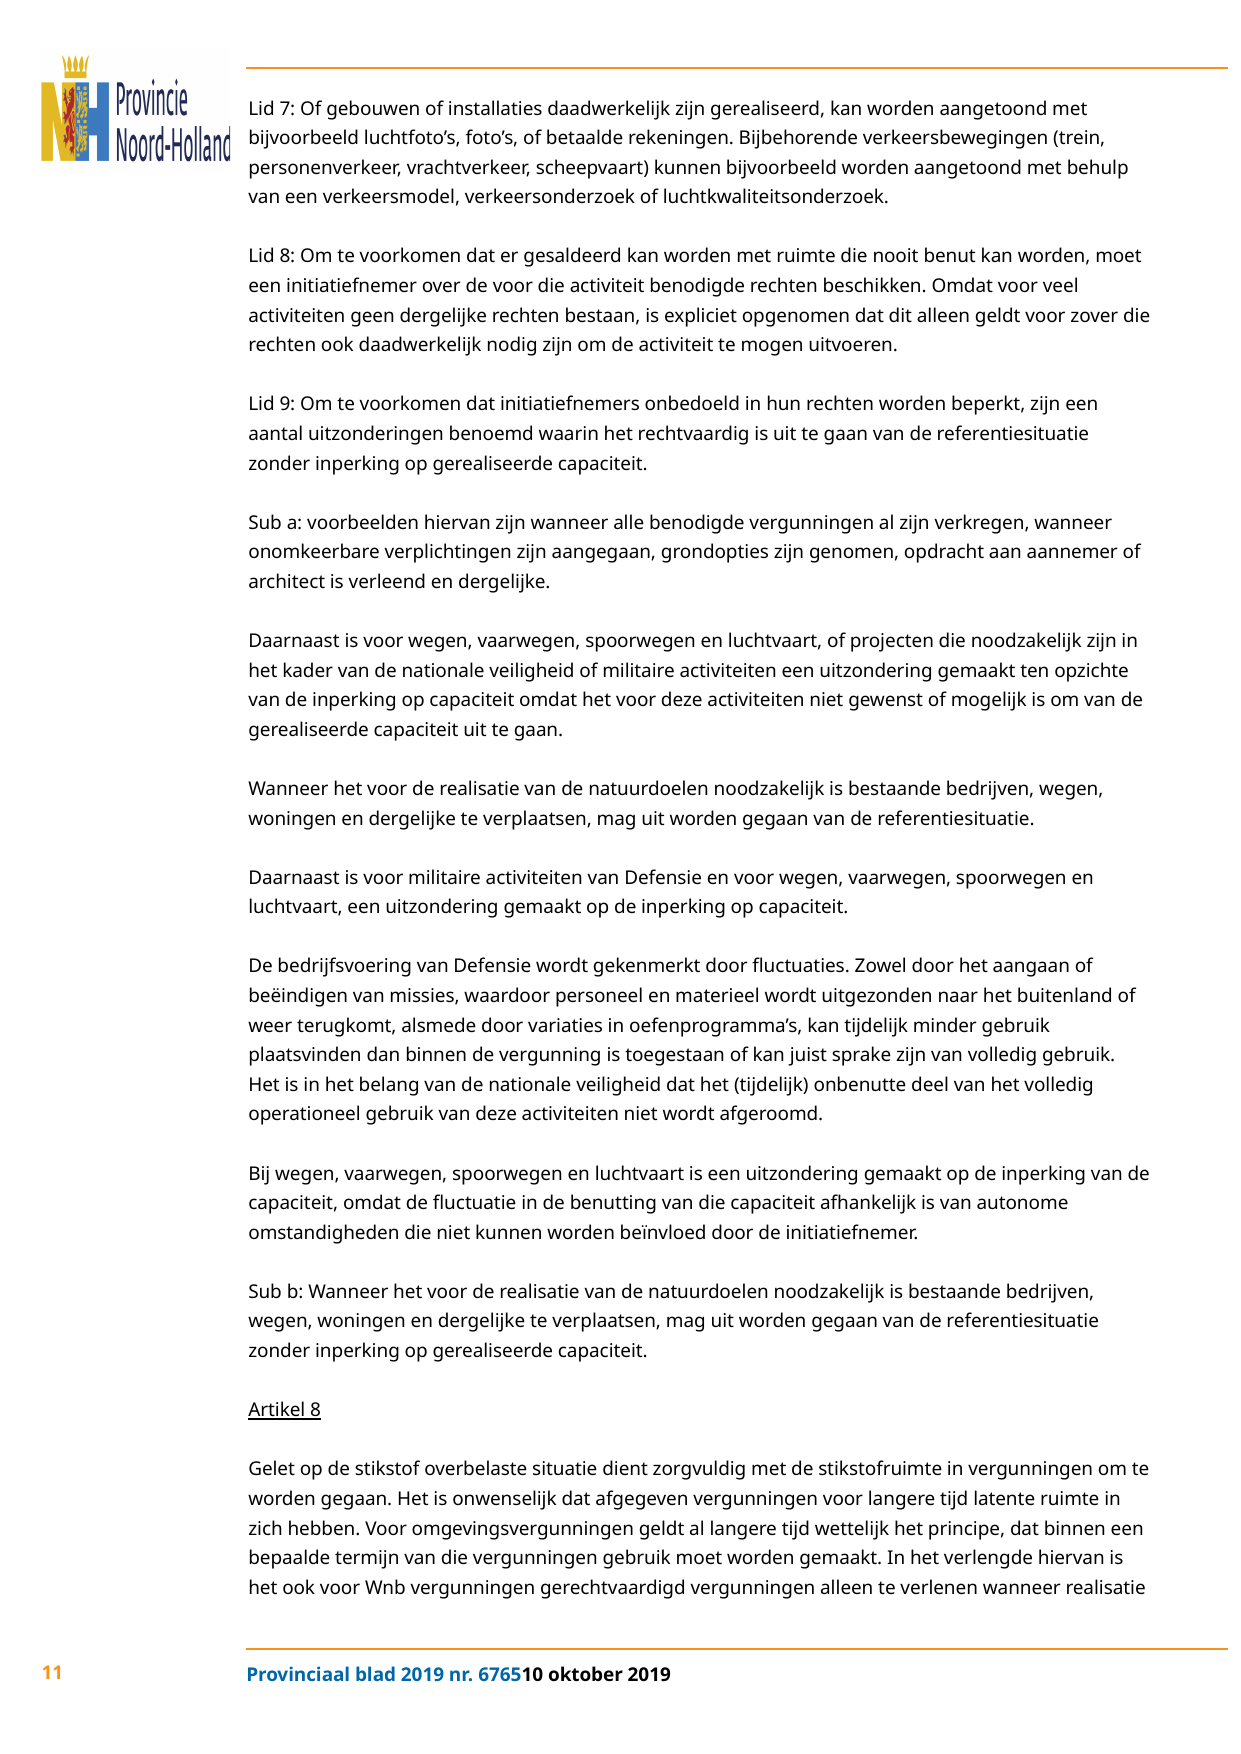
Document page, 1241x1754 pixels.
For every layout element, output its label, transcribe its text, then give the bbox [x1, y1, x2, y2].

text Artikel 8 [248, 1396, 1152, 1422]
text Daarnaast is voor wegen, vaarwegen, spoorwegen en luchtvaart, of projecten die noodzakelijk zijn in het kader van de nationale veiligheid of militaire activiteiten een uitzondering gemaakt ten opzichte van de inperking op capaciteit omdat het voor deze activiteiten niet gewenst of mogelijk is om van de gerealiseerde capaciteit uit te gaan. [248, 627, 1152, 742]
text Bij wegen, vaarwegen, spoorwegen en luchtvaart is een uitzondering gemaakt op de inperking van de capaciteit, omdat de fluctuatie in de benutting van die capaciteit afhankelijk is van autonome omstandigheden die niet kunnen worden beïnvloed door de initiatiefnemer. [248, 1160, 1152, 1245]
text De bedrijfsvoering van Defensie wordt gekenmerkt door fluctuaties. Zowel door het aangaan of beëindigen van missies, waardoor personeel en materieel wordt uitgezonden naar het buitenland of weer terugkomt, alsmede door variaties in oefenprogramma’s, kan tijdelijk minder gebruik plaatsvinden dan binnen de vergunning is toegestaan of kan juist sprake zijn van volledig gebruik. Het is in het belang van de nationale veiligheid dat het (tijdelijk) onbenutte deel van het volledig operationeel gebruik van deze activiteiten niet wordt afgeroomd. [248, 953, 1152, 1126]
picture [41, 47, 231, 172]
text Sub a: voorbeelden hiervan zijn wanneer alle benodigde vergunningen al zijn verkregen, wanneer onomkeerbare verplichtingen zijn aangegaan, grondopties zijn genomen, opdracht aan aannemer of architect is verleend en dergelijke. [248, 509, 1152, 594]
text Sub b: Wanneer het voor de realisatie van de natuurdoelen noodzakelijk is bestaande bedrijven, wegen, woningen en dergelijke te verplaatsen, mag uit worden gegaan van de referentiesituatie zonder inperking op gerealiseerde capaciteit. [248, 1278, 1152, 1363]
text Gelet op de stikstof overbelaste situatie dient zorgvuldig met de stikstofruimte in vergunningen om te worden gegaan. Het is onwenselijk dat afgegeven vergunningen voor langere tijd latente ruimte in zich hebben. Voor omgevingsvergunningen geldt al langere tijd wettelijk het principe, dat binnen een bepaalde termijn van die vergunningen gebruik moet worden gemaakt. In het verlengde hiervan is het ook voor Wnb vergunningen gerechtvaardigd vergunningen alleen te verlenen wanneer realisatie [248, 1456, 1152, 1600]
text Lid 7: Of gebouwen of installaties daadwerkelijk zijn gerealiseerd, kan worden aangetoond met bijvoorbeeld luchtfoto’s, foto’s, of betaalde rekeningen. Bijbehorende verkeersbewegingen (trein, personenverkeer, vrachtverkeer, scheepvaart) kunnen bijvoorbeeld worden aangetoond met behulp van een verkeersmodel, verkeersonderzoek of luchtkwaliteitsonderzoek. [248, 95, 1152, 209]
text Daarnaast is voor militaire activiteiten van Defensie en voor wegen, vaarwegen, spoorwegen en luchtvaart, een uitzondering gemaakt op de inperking op capaciteit. [248, 864, 1152, 919]
text Wanneer het voor de realisatie van de natuurdoelen noodzakelijk is bestaande bedrijven, wegen, woningen en dergelijke te verplaatsen, mag uit worden gegaan van de referentiesituatie. [248, 775, 1152, 831]
text Lid 8: Om te voorkomen dat er gesaldeerd kan worden met ruimte die nooit benut kan worden, moet een initiatiefnemer over de voor die activiteit benodigde rechten beschikken. Omdat voor veel activiteiten geen dergelijke rechten bestaan, is expliciet opgenomen dat dit alleen geldt voor zover die rechten ook daadwerkelijk nodig zijn om de activiteit te mogen uitvoeren. [248, 243, 1152, 357]
text Lid 9: Om te voorkomen dat initiatiefnemers onbedoeld in hun rechten worden beperkt, zijn een aantal uitzonderingen benoemd waarin het rechtvaardig is uit te gaan van de referentiesituatie zonder inperking op gerealiseerde capaciteit. [248, 391, 1152, 476]
